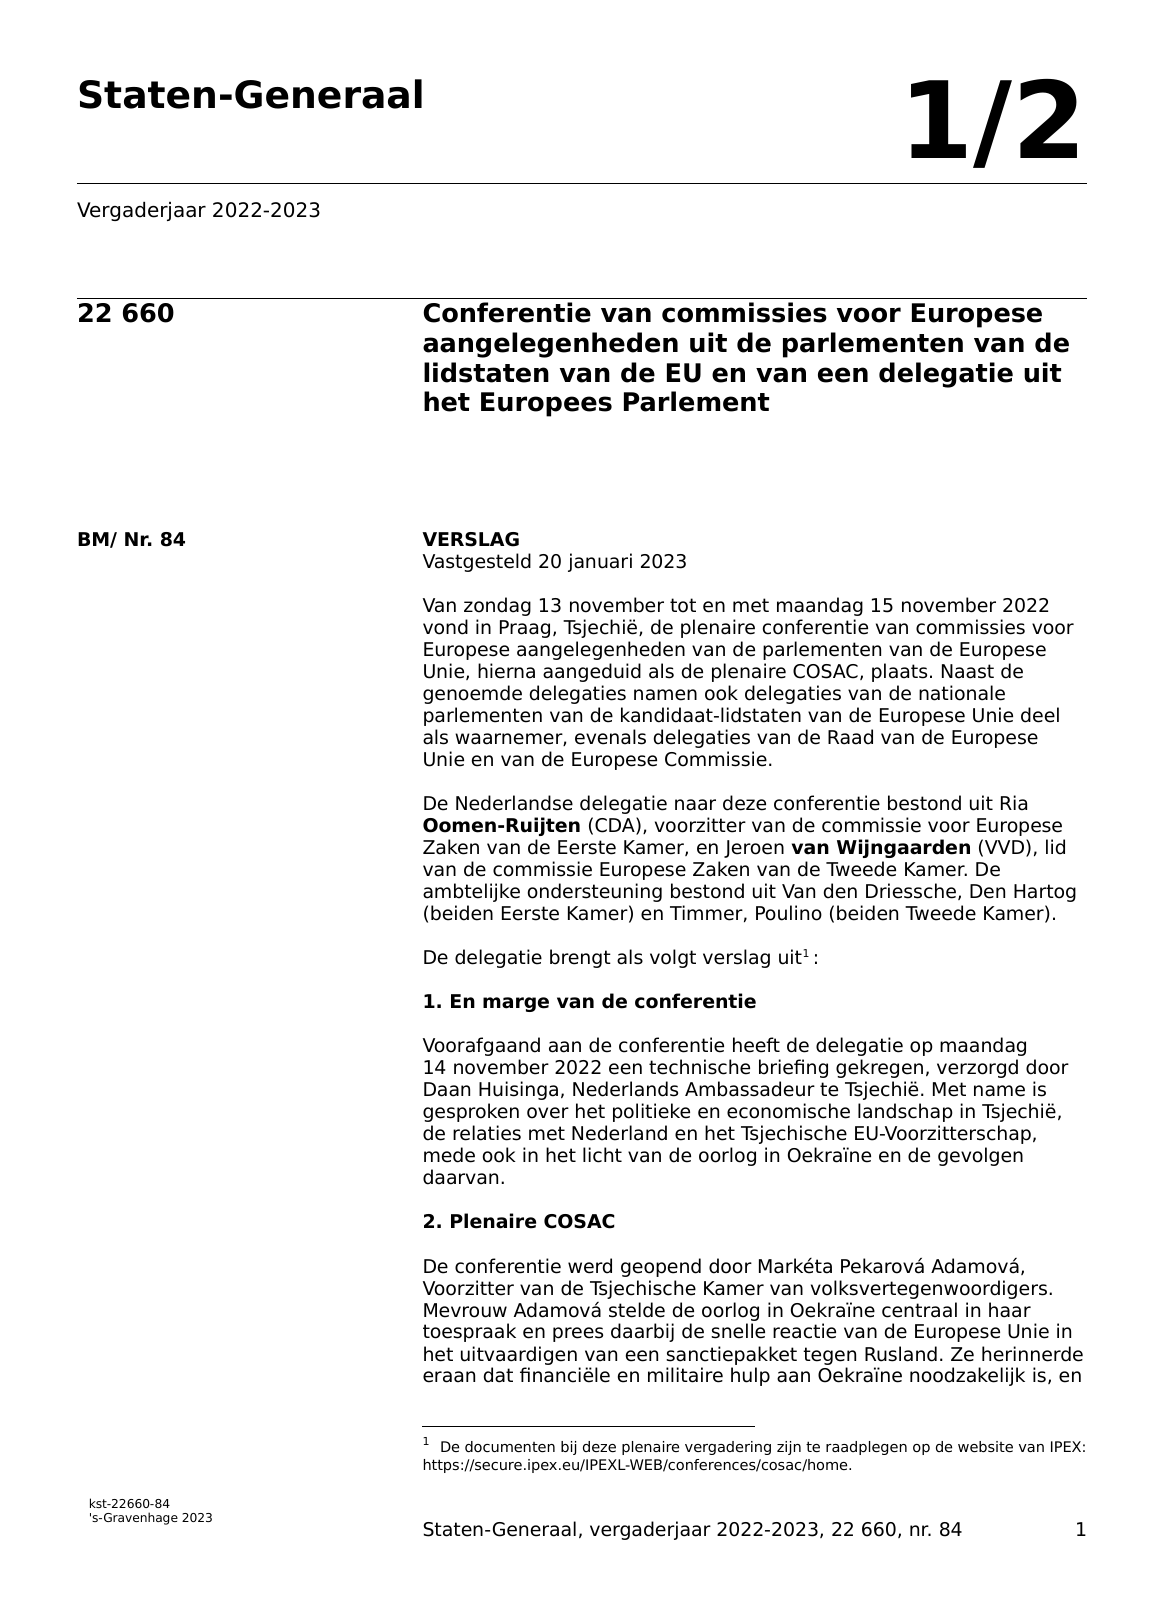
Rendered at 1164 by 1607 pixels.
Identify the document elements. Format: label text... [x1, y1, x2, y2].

text De conferentie werd geopend door Markéta Pekarová Adamová, Voorzitter van de Tsjechische Kamer van volksvertegenwoordigers. Mevrouw Adamová stelde de oorlog in Oekraïne centraal in haar toespraak en prees daarbij de snelle reactie van de Europese Unie in het uitvaardigen van een sanctiepakket tegen Rusland. Ze herinnerde eraan dat financiële en militaire hulp aan Oekraïne noodzakelijk is, en [422, 1256, 1087, 1387]
subtitle BM/ Nr. 84 VERSLAG [77, 529, 1087, 551]
table_header Staten-Generaal [77, 59, 886, 183]
table_header 1/2 [886, 59, 1087, 183]
table_cell Vergaderjaar 2022-2023 [77, 184, 1087, 298]
text Van zondag 13 november tot en met maandag 15 november 2022 vond in Praag, Tsjechië, de plenaire conferentie van commissies voor Europese aangelegenheden van de parlementen van de Europese Unie, hierna aangeduid als de plenaire COSAC, plaats. Naast de genoemde delegaties namen ook delegaties van de nationale parlementen van de kandidaat-lidstaten van de Europese Unie deel als waarnemer, evenals delegaties van de Raad van de Europese Unie en van de Europese Commissie. [422, 595, 1087, 771]
text De delegatie brengt als volgt verslag uit: [422, 947, 1087, 969]
text Voorafgaand aan de conferentie heeft de delegatie op maandag 14 november 2022 een technische briefing gekregen, verzorgd door Daan Huisinga, Nederlands Ambassadeur te Tsjechië. Met name is gesproken over het politieke en economische landschap in Tsjechië, de relaties met Nederland en het Tsjechische EU-Voorzitterschap, mede ook in het licht van de oorlog in Oekraïne en de gevolgen daarvan. [422, 1035, 1087, 1189]
subtitle 1. En marge van de conferentie [422, 991, 1087, 1013]
text https://secure.ipex.eu/IPEXL-WEB/conferences/cosac/home. [422, 1457, 1087, 1474]
text 's-Gravenhage 2023 [88, 1511, 323, 1525]
text Vastgesteld 20 januari 2023 [422, 551, 1087, 573]
subtitle 22 660 Conferentie van commissies voor Europese aangelegenheden uit de parlementen van de lidstaten van de EU en van een delegatie uit het Europees Parlement [77, 299, 1087, 418]
subtitle 2. Plenaire COSAC [422, 1211, 1087, 1233]
text De documenten bij deze plenaire vergadering zijn te raadplegen op de website van IPEX: [422, 1435, 1087, 1457]
text De Nederlandse delegatie naar deze conferentie bestond uit Ria Oomen-Ruijten (CDA), voorzitter van de commissie voor Europese Zaken van de Eerste Kamer, en Jeroen van Wijngaarden (VVD), lid van de commissie Europese Zaken van de Tweede Kamer. De ambtelijke ondersteuning bestond uit Van den Driessche, Den Hartog (beiden Eerste Kamer) en Timmer, Poulino (beiden Tweede Kamer). [422, 793, 1087, 925]
text kst-22660-84 [88, 1497, 323, 1511]
